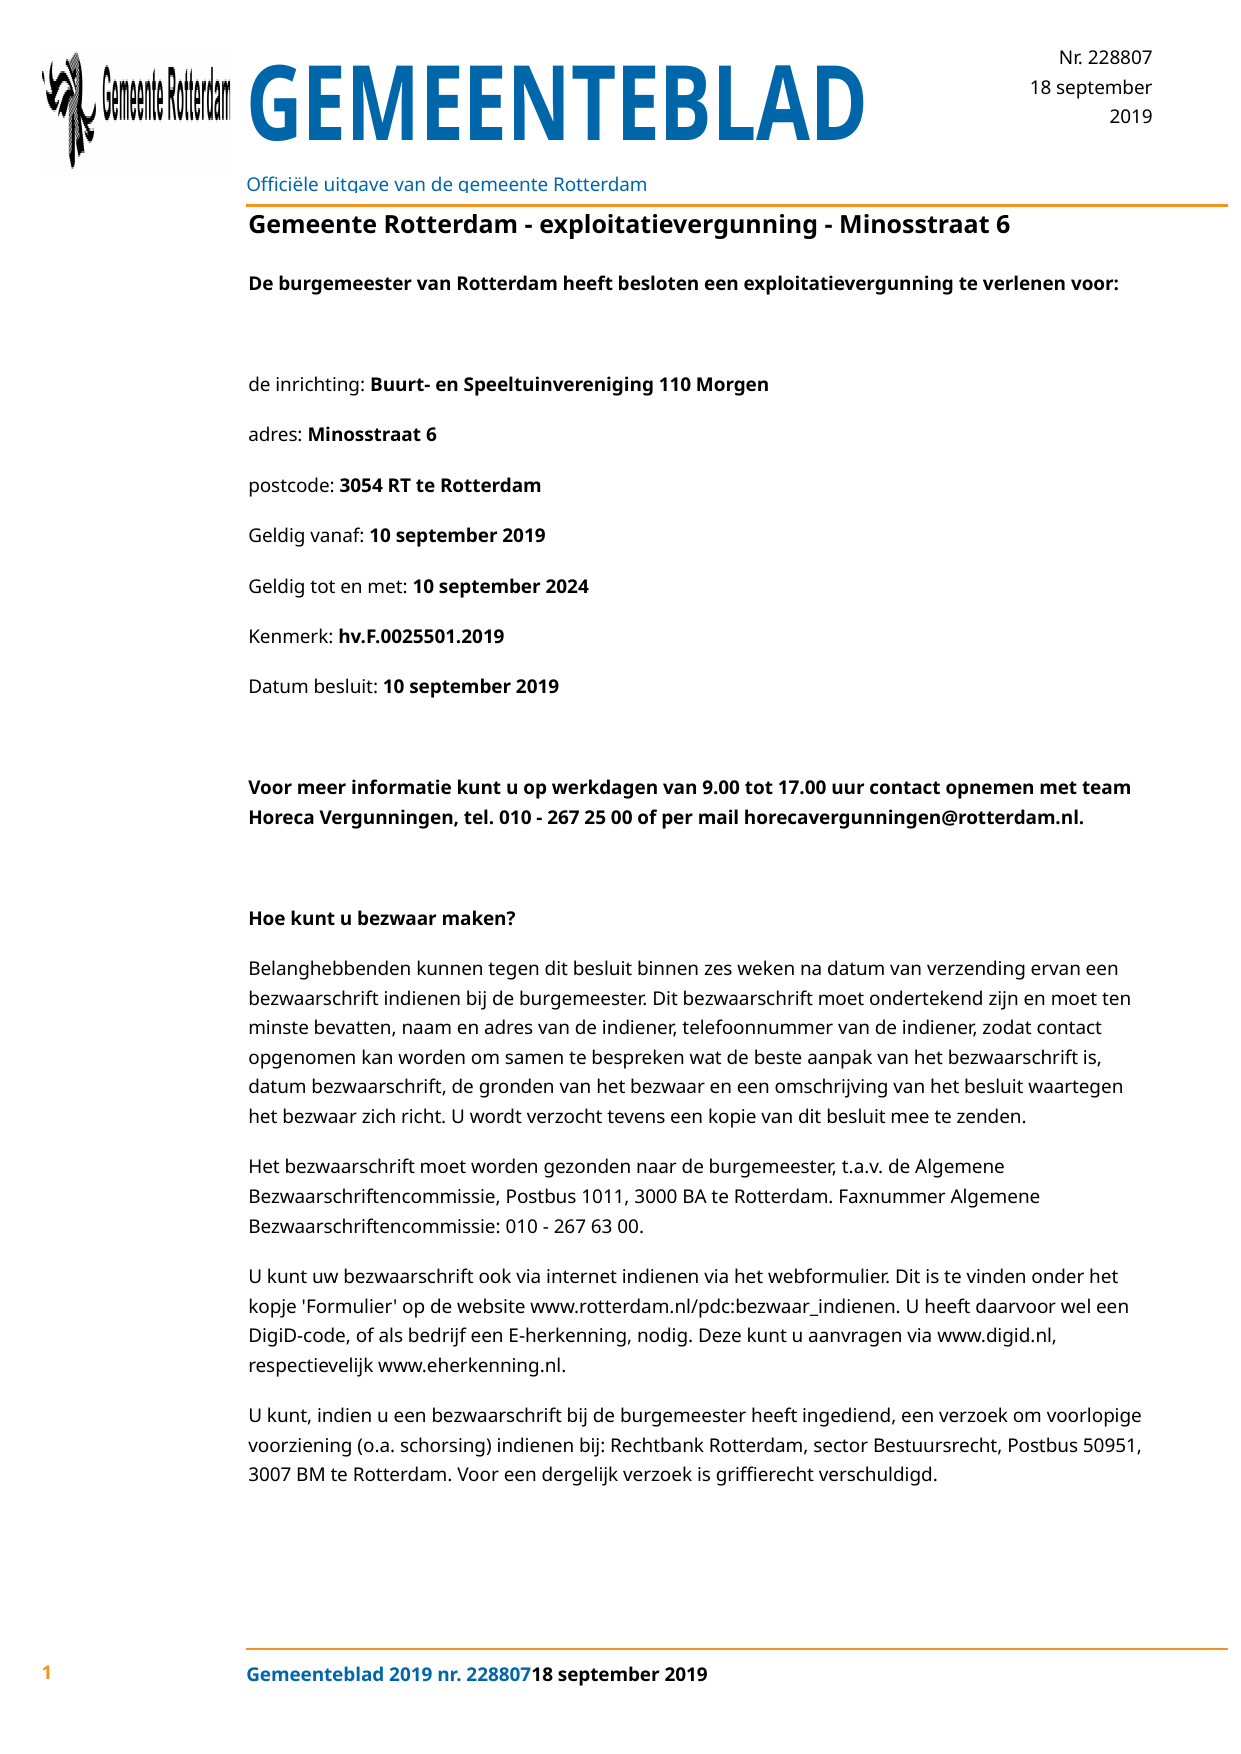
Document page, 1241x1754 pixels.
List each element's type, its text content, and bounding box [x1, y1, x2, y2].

text U kunt, indien u een bezwaarschrift bij de burgemeester heeft ingediend, een verzoek om voorlopige voorziening (o.a. schorsing) indienen bij: Rechtbank Rotterdam, sector Bestuursrecht, Postbus 50951, 3007 BM te Rotterdam. Voor een dergelijk verzoek is griffierecht verschuldigd. [248, 1402, 1152, 1487]
text postcode: 3054 RT te Rotterdam [248, 472, 1152, 498]
text Hoe kunt u bezwaar maken? [248, 905, 1152, 931]
text Gemeente Rotterdam - exploitatievergunning - Minosstraat 6 [248, 207, 1152, 241]
text adres: Minosstraat 6 [248, 422, 1152, 447]
text Het bezwaarschrift moet worden gezonden naar de burgemeester, t.a.v. de Algemene Bezwaarschriftencommissie, Postbus 1011, 3000 BA te Rotterdam. Faxnummer Algemene Bezwaarschriftencommissie: 010 - 267 63 00. [248, 1154, 1152, 1238]
text Kenmerk: hv.F.0025501.2019 [248, 623, 1152, 649]
picture [41, 47, 231, 172]
text De burgemeester van Rotterdam heeft besloten een exploitatievergunning te verlenen voor: [248, 270, 1152, 296]
text de inrichting: Buurt- en Speeltuinvereniging 110 Morgen [248, 371, 1152, 397]
text Geldig vanaf: 10 september 2019 [248, 522, 1152, 548]
text Datum besluit: 10 september 2019 [248, 674, 1152, 699]
text Voor meer informatie kunt u op werkdagen van 9.00 tot 17.00 uur contact opnemen met team Horeca Vergunningen, tel. 010 - 267 25 00 of per mail horecavergunningen@rotterdam.nl. [248, 774, 1152, 830]
text Belanghebbenden kunnen tegen dit besluit binnen zes weken na datum van verzending ervan een bezwaarschrift indienen bij de burgemeester. Dit bezwaarschrift moet ondertekend zijn en moet ten minste bevatten, naam en adres van de indiener, telefoonnummer van de indiener, zodat contact opgenomen kan worden om samen te bespreken wat de beste aanpak van het bezwaarschrift is, datum bezwaarschrift, de gronden van het bezwaar en een omschrijving van het besluit waartegen het bezwaar zich richt. U wordt verzocht tevens een kopie van dit besluit mee te zenden. [248, 955, 1152, 1129]
text U kunt uw bezwaarschrift ook via internet indienen via het webformulier. Dit is te vinden onder het kopje 'Formulier' op de website www.rotterdam.nl/pdc:bezwaar_indienen. U heeft daarvoor wel een DigiD-code, of als bedrijf een E-herkenning, nodig. Deze kunt u aanvragen via www.digid.nl, respectievelijk www.eherkenning.nl. [248, 1263, 1152, 1378]
text Geldig tot en met: 10 september 2024 [248, 573, 1152, 598]
